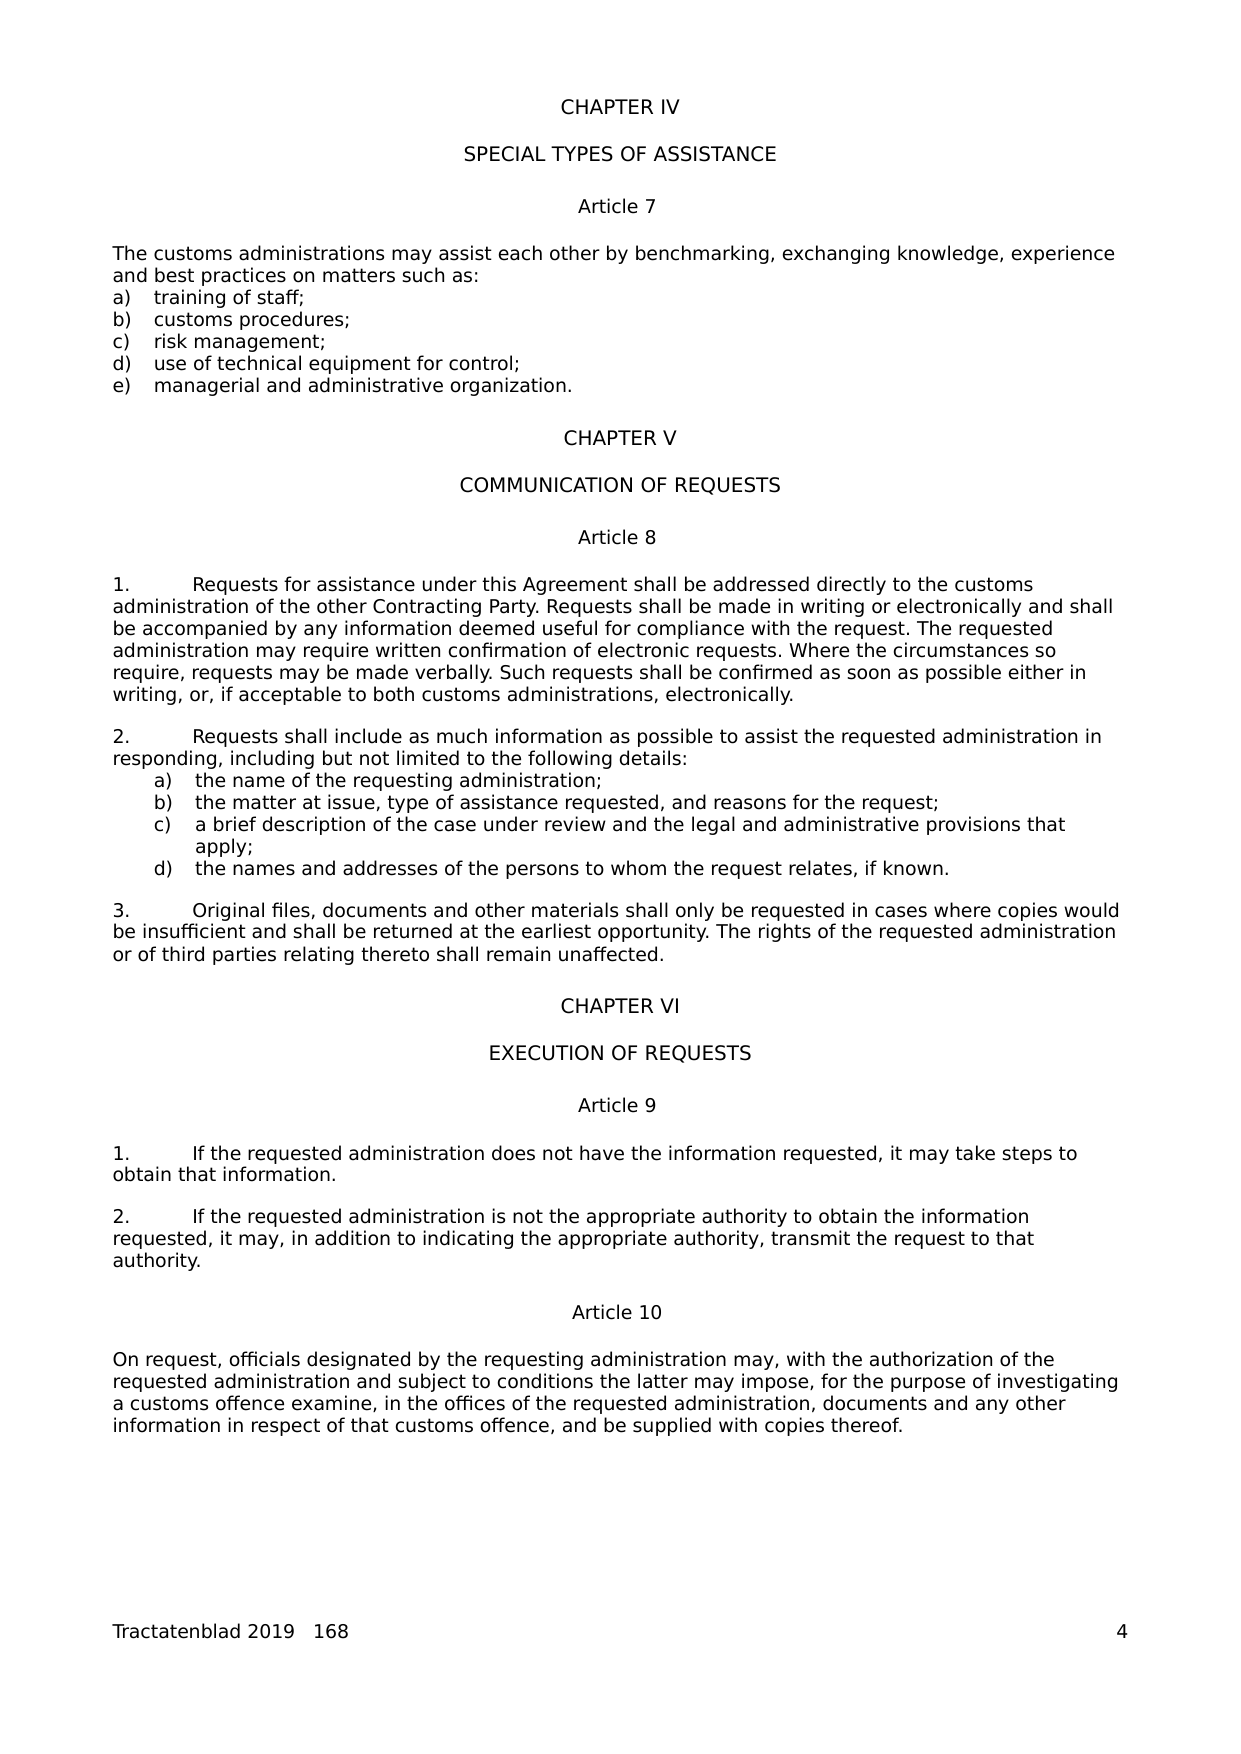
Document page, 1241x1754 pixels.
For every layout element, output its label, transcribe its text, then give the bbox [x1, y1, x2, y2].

text The customs administrations may assist each other by benchmarking, exchanging knowledge, experience and best practices on matters such as: [112, 243, 1128, 287]
subtitle Article 8 [112, 527, 1128, 549]
subtitle Article 7 [112, 196, 1128, 218]
text d) use of technical equipment for control; [112, 353, 1128, 375]
subtitle CHAPTER IV SPECIAL TYPES OF ASSISTANCE [112, 96, 1128, 166]
text 2. Requests shall include as much information as possible to assist the requested administration in responding, including but not limited to the following details: [112, 726, 1128, 769]
text b) the matter at issue, type of assistance requested, and reasons for the request; [153, 792, 1128, 813]
text 2. If the requested administration is not the appropriate authority to obtain the information requested, it may, in addition to indicating the appropriate authority, transmit the request to that authority. [112, 1206, 1128, 1272]
subtitle Article 10 [112, 1302, 1128, 1324]
text e) managerial and administrative organization. [112, 375, 1128, 397]
text a) the name of the requesting administration; [153, 769, 1128, 792]
subtitle CHAPTER V COMMUNICATION OF REQUESTS [112, 427, 1128, 497]
text c) risk management; [112, 331, 1128, 353]
subtitle Article 9 [112, 1095, 1128, 1117]
text b) customs procedures; [112, 309, 1128, 331]
text d) the names and addresses of the persons to whom the request relates, if known. [153, 857, 1128, 879]
text On request, officials designated by the requesting administration may, with the authorization of the requested administration and subject to conditions the latter may impose, for the purpose of investigating a customs offence examine, in the offices of the requested administration, documents and any other information in respect of that customs offence, and be supplied with copies thereof. [112, 1349, 1128, 1437]
text 1. If the requested administration does not have the information requested, it may take steps to obtain that information. [112, 1142, 1128, 1186]
text a) training of staff; [112, 287, 1128, 309]
subtitle CHAPTER VI EXECUTION OF REQUESTS [112, 995, 1128, 1065]
text c) a brief description of the case under review and the legal and administrative provisions that apply; [153, 813, 1128, 857]
text 1. Requests for assistance under this Agreement shall be addressed directly to the customs administration of the other Contracting Party. Requests shall be made in writing or electronically and shall be accompanied by any information deemed useful for compliance with the request. The requested administration may require written confirmation of electronic requests. Where the circumstances so require, requests may be made verbally. Such requests shall be confirmed as soon as possible either in writing, or, if acceptable to both customs administrations, electronically. [112, 574, 1128, 706]
text 3. Original files, documents and other materials shall only be requested in cases where copies would be insufficient and shall be returned at the earliest opportunity. The rights of the requested administration or of third parties relating thereto shall remain unaffected. [112, 899, 1128, 965]
